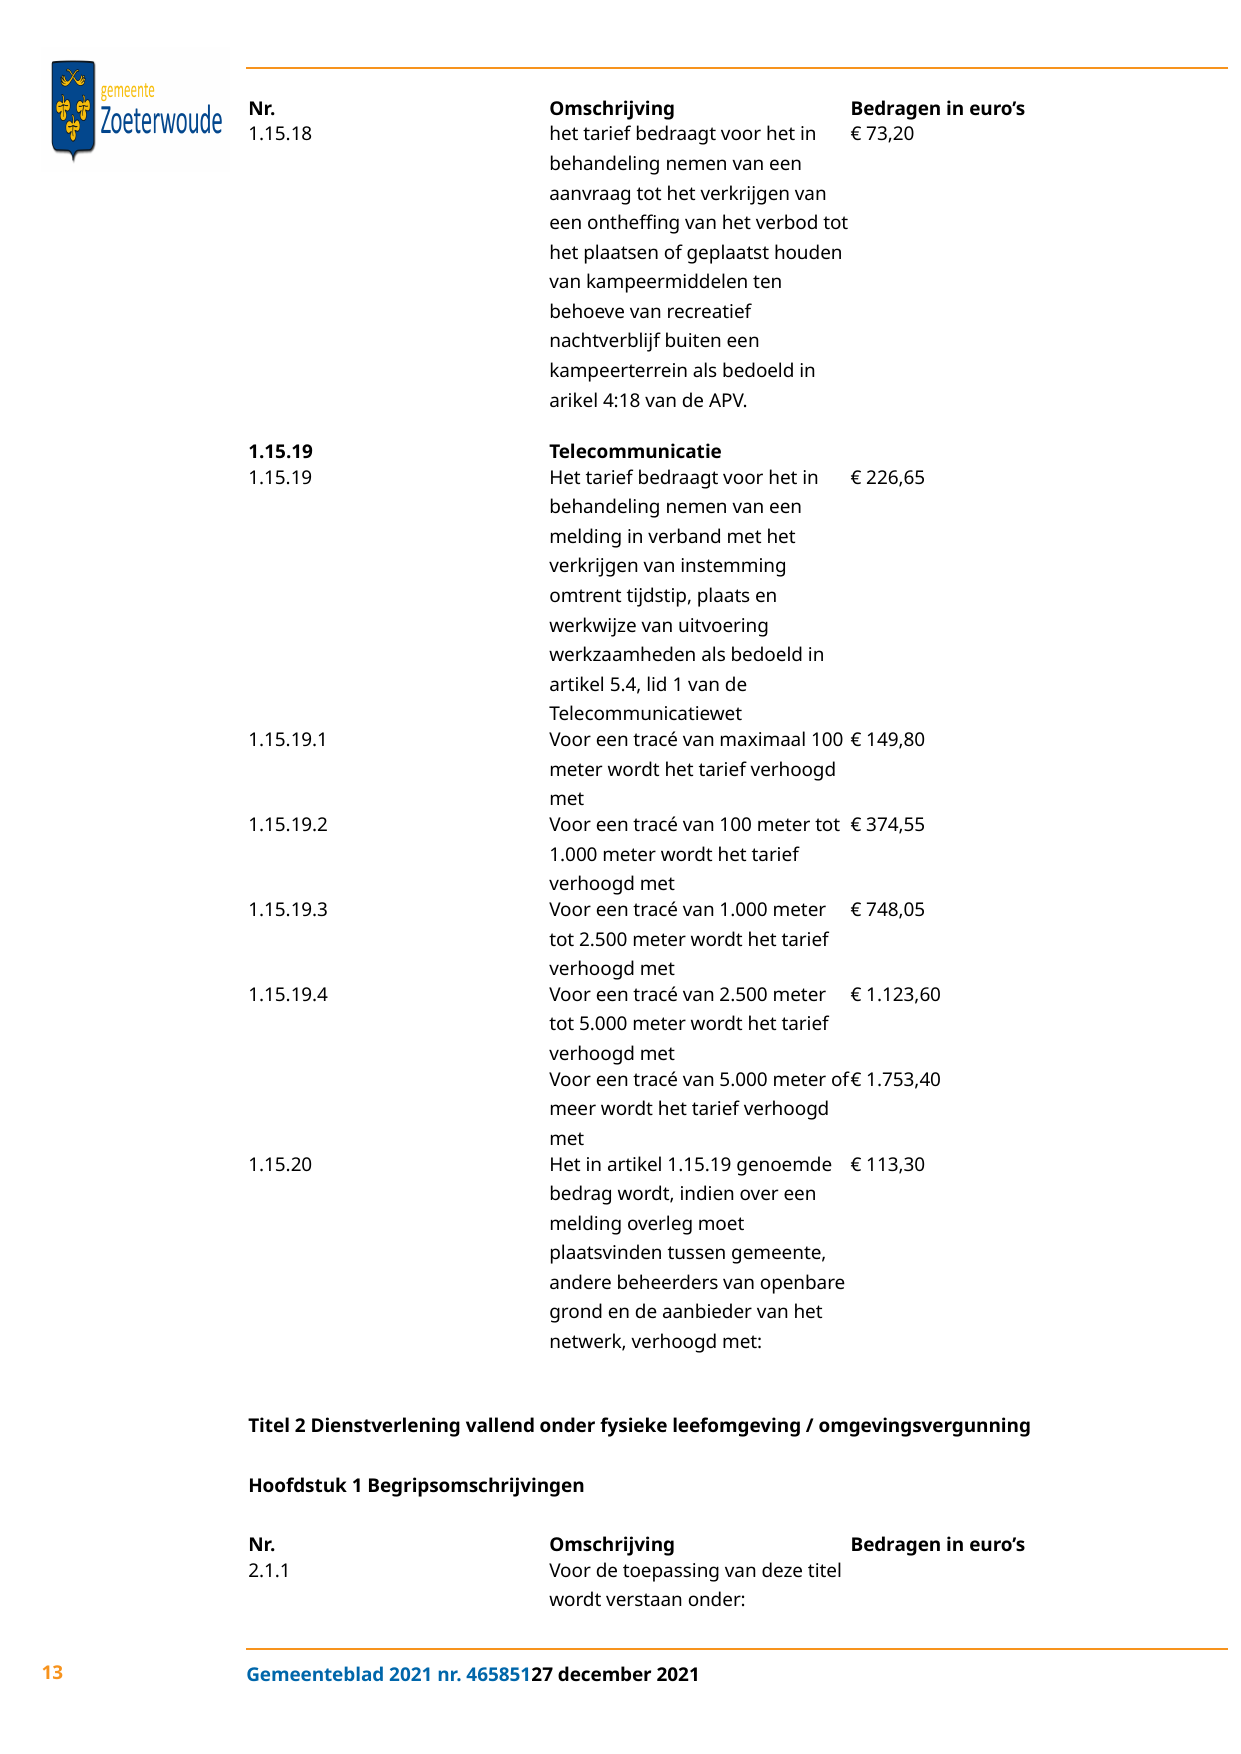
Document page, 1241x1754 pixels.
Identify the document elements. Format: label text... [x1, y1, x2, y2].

table_cell Voor de toepassing van deze titel wordt verstaan onder: [549, 1557, 850, 1612]
table_cell [850, 1354, 1152, 1380]
table_cell [850, 413, 1152, 438]
table_cell Voor een tracé van maximaal 100 meter wordt het tarief verhoogd met [549, 726, 850, 811]
table_cell Telecommunicatie [549, 438, 850, 464]
table_cell Voor een tracé van 100 meter tot 1.000 meter wordt het tarief verhoogd met [549, 811, 850, 896]
table_cell [549, 1354, 850, 1380]
table_cell [850, 1557, 1152, 1612]
table_header Bedragen in euro’s [850, 95, 1152, 121]
table_cell 1.15.19.4 [248, 981, 549, 1066]
table_cell [850, 438, 1152, 464]
table_cell € 113,30 [850, 1151, 1152, 1354]
table_cell Voor een tracé van 2.500 meter tot 5.000 meter wordt het tarief verhoogd met [549, 981, 850, 1066]
text Titel 2 Dienstverlening vallend onder fysieke leefomgeving / omgevingsvergunning [248, 1413, 1152, 1438]
table_cell Voor een tracé van 1.000 meter tot 2.500 meter wordt het tarief verhoogd met [549, 896, 850, 981]
table_cell [549, 413, 850, 438]
table_cell [248, 413, 549, 438]
table_cell [248, 1354, 549, 1380]
table_cell 1.15.19.3 [248, 896, 549, 981]
table_cell 1.15.18 [248, 121, 549, 412]
table_header Omschrijving [549, 1531, 850, 1557]
table_cell Het tarief bedraagt voor het in behandeling nemen van een melding in verband met het verkrijgen van instemming omtrent tijdstip, plaats en werkwijze van uitvoering werkzaamheden als bedoeld in artikel 5.4, lid 1 van de Telecommunicatiewet [549, 464, 850, 726]
table_cell [248, 1066, 549, 1151]
table_cell € 73,20 [850, 121, 1152, 412]
table_cell 1.15.19 [248, 464, 549, 726]
table_header Bedragen in euro’s [850, 1531, 1152, 1557]
table_cell 1.15.19.1 [248, 726, 549, 811]
table_cell € 748,05 [850, 896, 1152, 981]
table_cell 1.15.19 [248, 438, 549, 464]
table_cell € 1.753,40 [850, 1066, 1152, 1151]
table_cell 2.1.1 [248, 1557, 549, 1612]
table_cell het tarief bedraagt voor het in behandeling nemen van een aanvraag tot het verkrijgen van een ontheffing van het verbod tot het plaatsen of geplaatst houden van kampeermiddelen ten behoeve van recreatief nachtverblijf buiten een kampeerterrein als bedoeld in arikel 4:18 van de APV. [549, 121, 850, 412]
table_cell € 226,65 [850, 464, 1152, 726]
table_cell € 374,55 [850, 811, 1152, 896]
table_header Nr. [248, 1531, 549, 1557]
table_cell Voor een tracé van 5.000 meter of meer wordt het tarief verhoogd met [549, 1066, 850, 1151]
picture [41, 47, 231, 172]
table_cell € 149,80 [850, 726, 1152, 811]
table_header Nr. [248, 95, 549, 121]
table_cell Het in artikel 1.15.19 genoemde bedrag wordt, indien over een melding overleg moet plaatsvinden tussen gemeente, andere beheerders van openbare grond en de aanbieder van het netwerk, verhoogd met: [549, 1151, 850, 1354]
table_cell 1.15.20 [248, 1151, 549, 1354]
text Hoofdstuk 1 Begripsomschrijvingen [248, 1472, 1152, 1497]
table_cell 1.15.19.2 [248, 811, 549, 896]
table_header Omschrijving [549, 95, 850, 121]
table_cell € 1.123,60 [850, 981, 1152, 1066]
